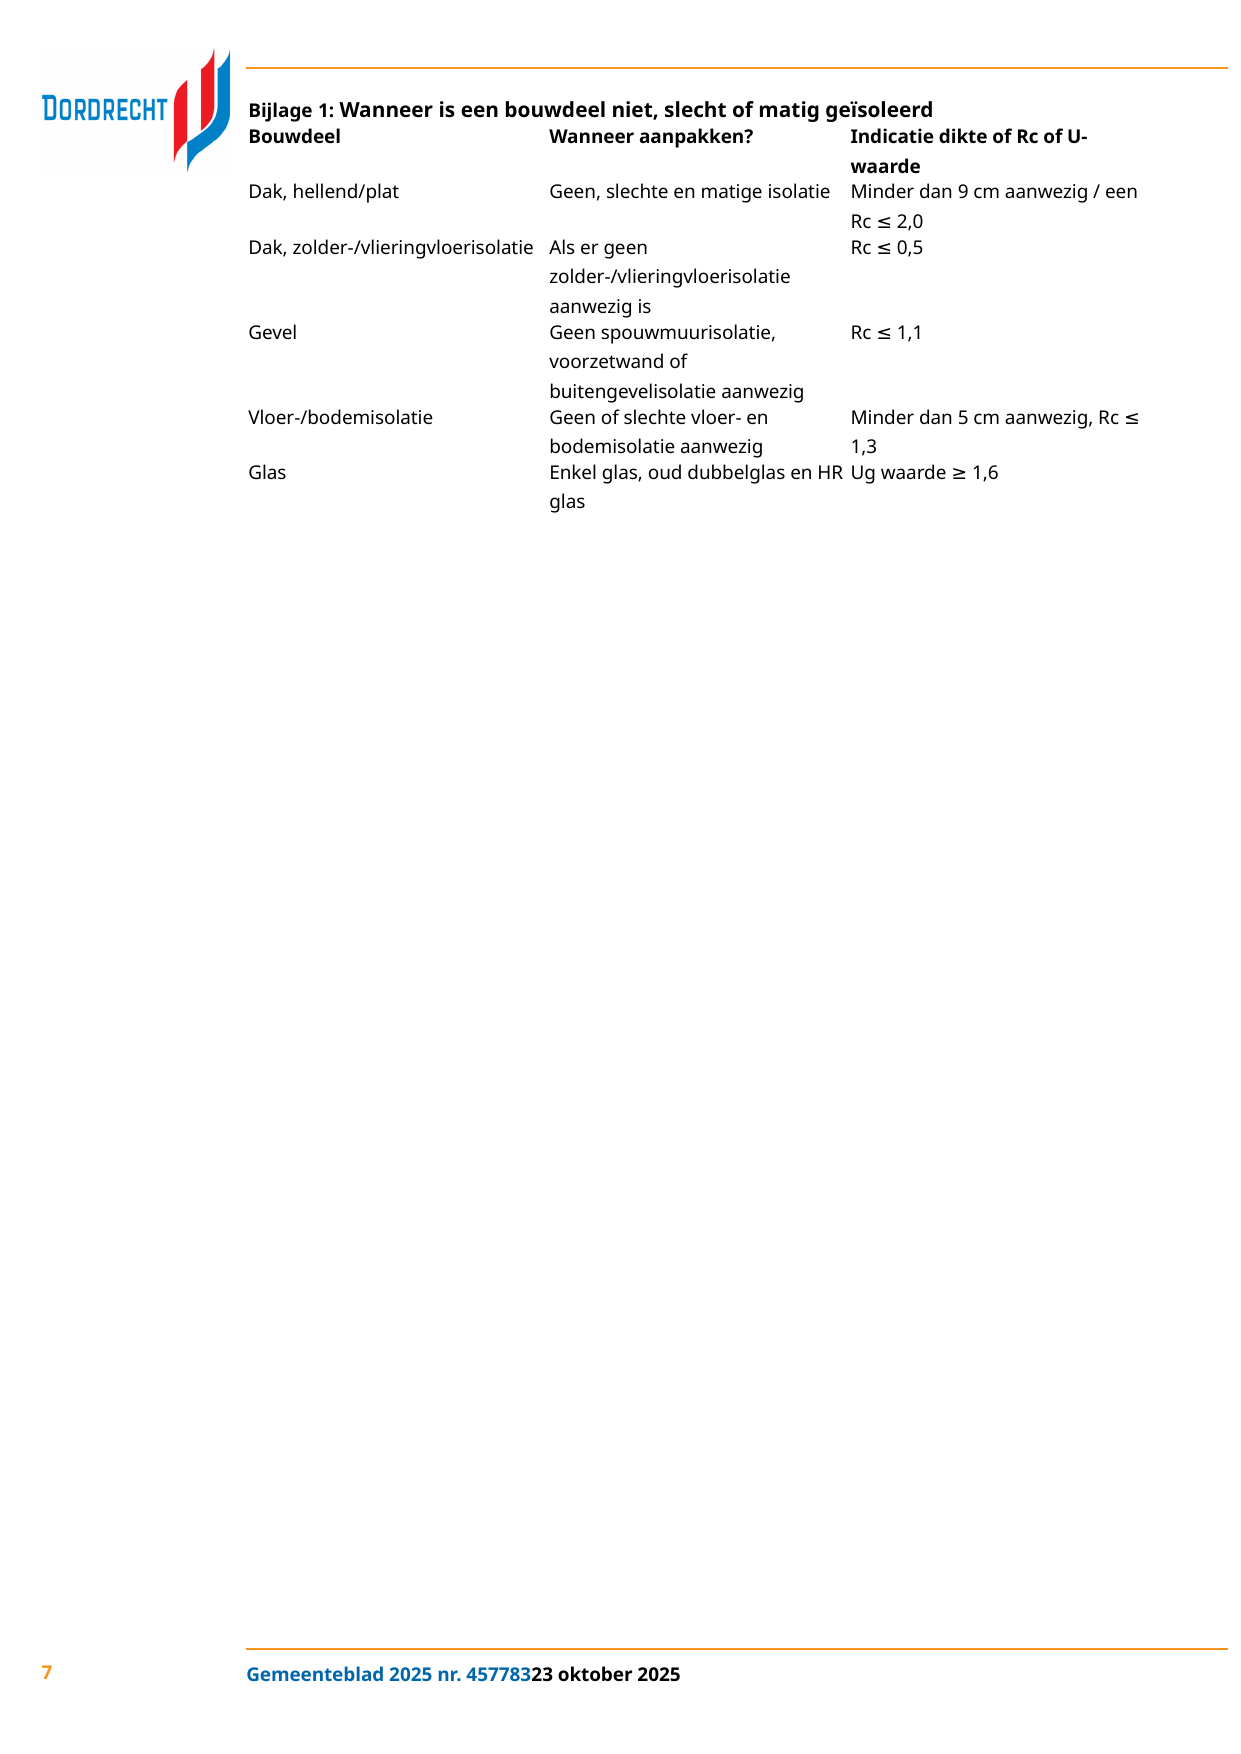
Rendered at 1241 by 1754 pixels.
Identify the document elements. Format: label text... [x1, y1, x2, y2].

table_header Bouwdeel [248, 124, 549, 179]
table_cell Ug waarde ≥ 1,6 [850, 459, 1152, 514]
table_cell Dak, hellend/plat [248, 179, 549, 234]
table_cell Geen spouwmuurisolatie, voorzetwand of buitengevelisolatie aanwezig [549, 319, 850, 404]
table_cell Glas [248, 459, 549, 514]
table_header Indicatie dikte of Rc of U-waarde [850, 124, 1152, 179]
text Bijlage 1: Wanneer is een bouwdeel niet, slecht of matig geïsoleerd [248, 95, 1152, 123]
picture [41, 47, 231, 172]
table_cell Minder dan 5 cm aanwezig, Rc ≤ 1,3 [850, 404, 1152, 459]
table_header Wanneer aanpakken? [549, 124, 850, 179]
table_cell Enkel glas, oud dubbelglas en HR glas [549, 459, 850, 514]
table_cell Als er geen zolder-/vlieringvloerisolatie aanwezig is [549, 234, 850, 319]
table_cell Rc ≤ 0,5 [850, 234, 1152, 319]
table_cell Vloer-/bodemisolatie [248, 404, 549, 459]
table_cell Geen, slechte en matige isolatie [549, 179, 850, 234]
table_cell Rc ≤ 1,1 [850, 319, 1152, 404]
table_cell Minder dan 9 cm aanwezig / een Rc ≤ 2,0 [850, 179, 1152, 234]
table_cell Dak, zolder-/vlieringvloerisolatie [248, 234, 549, 319]
table_cell Gevel [248, 319, 549, 404]
table_cell Geen of slechte vloer- en bodemisolatie aanwezig [549, 404, 850, 459]
